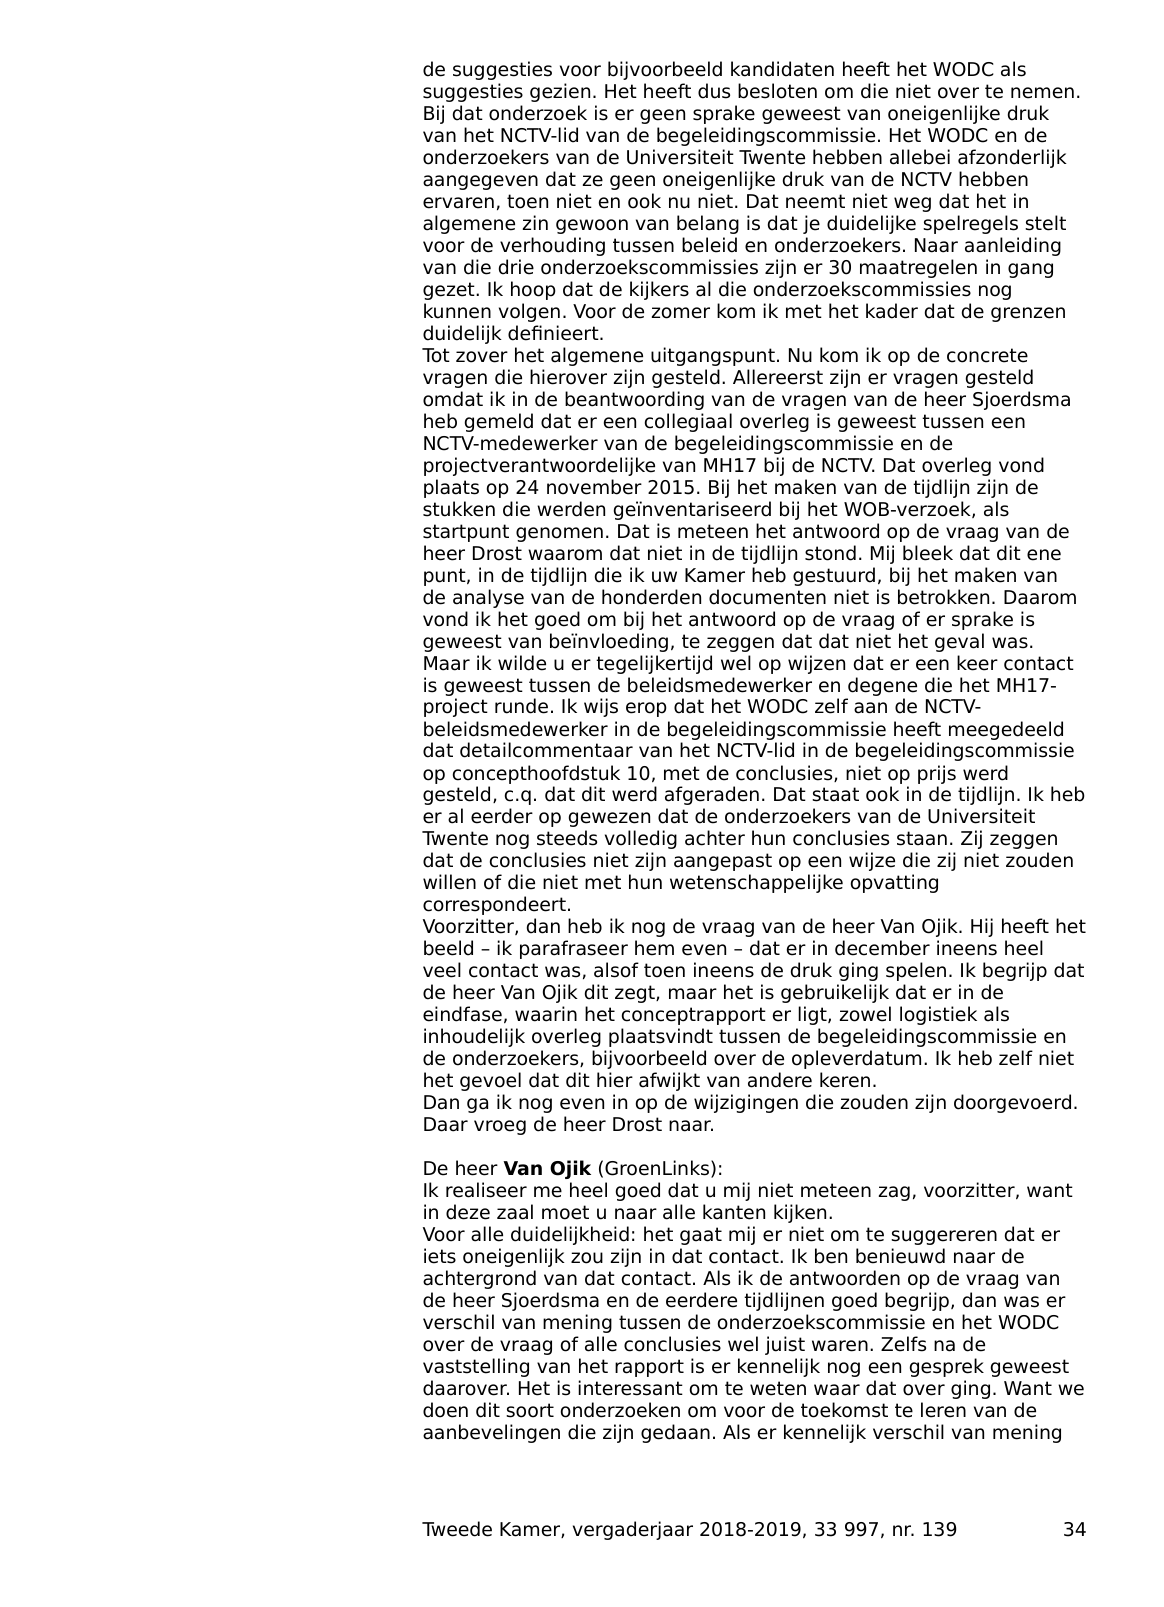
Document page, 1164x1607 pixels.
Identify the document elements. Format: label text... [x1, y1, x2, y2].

text Voorzitter, dan heb ik nog de vraag van de heer Van Ojik. Hij heeft het beeld – ik parafraseer hem even – dat er in december ineens heel veel contact was, alsof toen ineens de druk ging spelen. Ik begrijp dat de heer Van Ojik dit zegt, maar het is gebruikelijk dat er in de eindfase, waarin het conceptrapport er ligt, zowel logistiek als inhoudelijk overleg plaatsvindt tussen de begeleidingscommissie en de onderzoekers, bijvoorbeeld over de opleverdatum. Ik heb zelf niet het gevoel dat dit hier afwijkt van andere keren. [422, 916, 1087, 1092]
text De heer Van Ojik (GroenLinks): [422, 1158, 1087, 1180]
text de suggesties voor bijvoorbeeld kandidaten heeft het WODC als suggesties gezien. Het heeft dus besloten om die niet over te nemen. Bij dat onderzoek is er geen sprake geweest van oneigenlijke druk van het NCTV-lid van de begeleidingscommissie. Het WODC en de onderzoekers van de Universiteit Twente hebben allebei afzonderlijk aangegeven dat ze geen oneigenlijke druk van de NCTV hebben ervaren, toen niet en ook nu niet. Dat neemt niet weg dat het in algemene zin gewoon van belang is dat je duidelijke spelregels stelt voor de verhouding tussen beleid en onderzoekers. Naar aanleiding van die drie onderzoekscommissies zijn er 30 maatregelen in gang gezet. Ik hoop dat de kijkers al die onderzoekscommissies nog kunnen volgen. Voor de zomer kom ik met het kader dat de grenzen duidelijk definieert. [422, 59, 1087, 345]
text Voor alle duidelijkheid: het gaat mij er niet om te suggereren dat er iets oneigenlijk zou zijn in dat contact. Ik ben benieuwd naar de achtergrond van dat contact. Als ik de antwoorden op de vraag van de heer Sjoerdsma en de eerdere tijdlijnen goed begrijp, dan was er verschil van mening tussen de onderzoekscommissie en het WODC over de vraag of alle conclusies wel juist waren. Zelfs na de vaststelling van het rapport is er kennelijk nog een gesprek geweest daarover. Het is interessant om te weten waar dat over ging. Want we doen dit soort onderzoeken om voor de toekomst te leren van de aanbevelingen die zijn gedaan. Als er kennelijk verschil van mening [422, 1224, 1087, 1444]
text Tot zover het algemene uitgangspunt. Nu kom ik op de concrete vragen die hierover zijn gesteld. Allereerst zijn er vragen gesteld omdat ik in de beantwoording van de vragen van de heer Sjoerdsma heb gemeld dat er een collegiaal overleg is geweest tussen een NCTV-medewerker van de begeleidingscommissie en de projectverantwoordelijke van MH17 bij de NCTV. Dat overleg vond plaats op 24 november 2015. Bij het maken van de tijdlijn zijn de stukken die werden geïnventariseerd bij het WOB-verzoek, als startpunt genomen. Dat is meteen het antwoord op de vraag van de heer Drost waarom dat niet in de tijdlijn stond. Mij bleek dat dit ene punt, in de tijdlijn die ik uw Kamer heb gestuurd, bij het maken van de analyse van de honderden documenten niet is betrokken. Daarom vond ik het goed om bij het antwoord op de vraag of er sprake is geweest van beïnvloeding, te zeggen dat dat niet het geval was. Maar ik wilde u er tegelijkertijd wel op wijzen dat er een keer contact is geweest tussen de beleidsmedewerker en degene die het MH17-project runde. Ik wijs erop dat het WODC zelf aan de NCTV-beleidsmedewerker in de begeleidingscommissie heeft meegedeeld dat detailcommentaar van het NCTV-lid in de begeleidingscommissie op concepthoofdstuk 10, met de conclusies, niet op prijs werd gesteld, c.q. dat dit werd afgeraden. Dat staat ook in de tijdlijn. Ik heb er al eerder op gewezen dat de onderzoekers van de Universiteit Twente nog steeds volledig achter hun conclusies staan. Zij zeggen dat de conclusies niet zijn aangepast op een wijze die zij niet zouden willen of die niet met hun wetenschappelijke opvatting correspondeert. [422, 345, 1087, 916]
text Dan ga ik nog even in op de wijzigingen die zouden zijn doorgevoerd. Daar vroeg de heer Drost naar. [422, 1092, 1087, 1136]
text Ik realiseer me heel goed dat u mij niet meteen zag, voorzitter, want in deze zaal moet u naar alle kanten kijken. [422, 1180, 1087, 1224]
